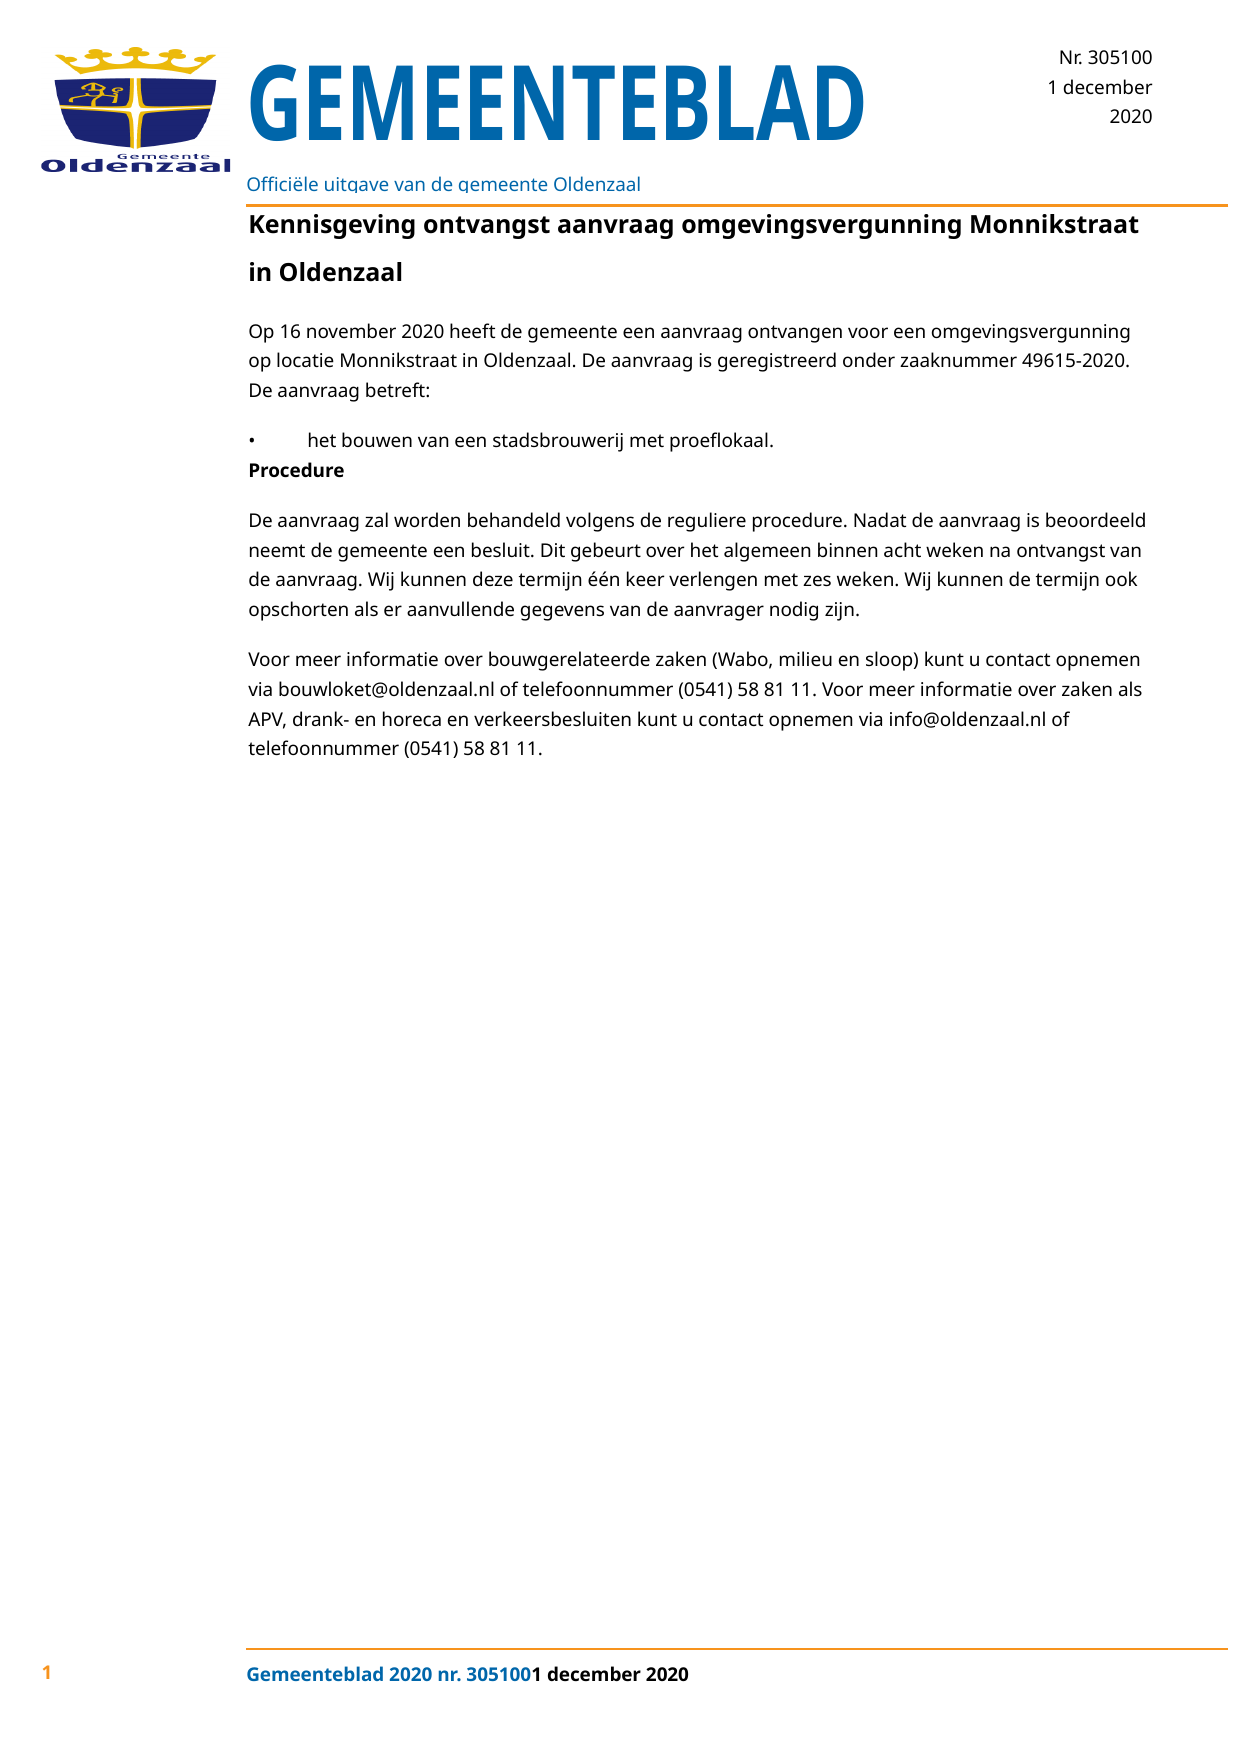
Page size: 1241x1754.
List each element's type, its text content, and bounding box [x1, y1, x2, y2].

text De aanvraag zal worden behandeld volgens de reguliere procedure. Nadat de aanvraag is beoordeeld neemt de gemeente een besluit. Dit gebeurt over het algemeen binnen acht weken na ontvangst van de aanvraag. Wij kunnen deze termijn één keer verlengen met zes weken. Wij kunnen de termijn ook opschorten als er aanvullende gegevens van de aanvrager nodig zijn. [248, 507, 1152, 622]
text Procedure [248, 457, 1152, 483]
text Voor meer informatie over bouwgerelateerde zaken (Wabo, milieu en sloop) kunt u contact opnemen via bouwloket@oldenzaal.nl of telefoonnummer (0541) 58 81 11. Voor meer informatie over zaken als APV, drank- en horeca en verkeersbesluiten kunt u contact opnemen via info@oldenzaal.nl of telefoonnummer (0541) 58 81 11. [248, 647, 1152, 761]
picture [41, 47, 231, 172]
text Kennisgeving ontvangst aanvraag omgevingsvergunning Monnikstraat in Oldenzaal [248, 207, 1152, 288]
text Op 16 november 2020 heeft de gemeente een aanvraag ontvangen voor een omgevingsvergunning op locatie Monnikstraat in Oldenzaal. De aanvraag is geregistreerd onder zaaknummer 49615-2020. De aanvraag betreft: [248, 318, 1152, 403]
list het bouwen van een stadsbrouwerij met proeflokaal. [248, 427, 1152, 453]
